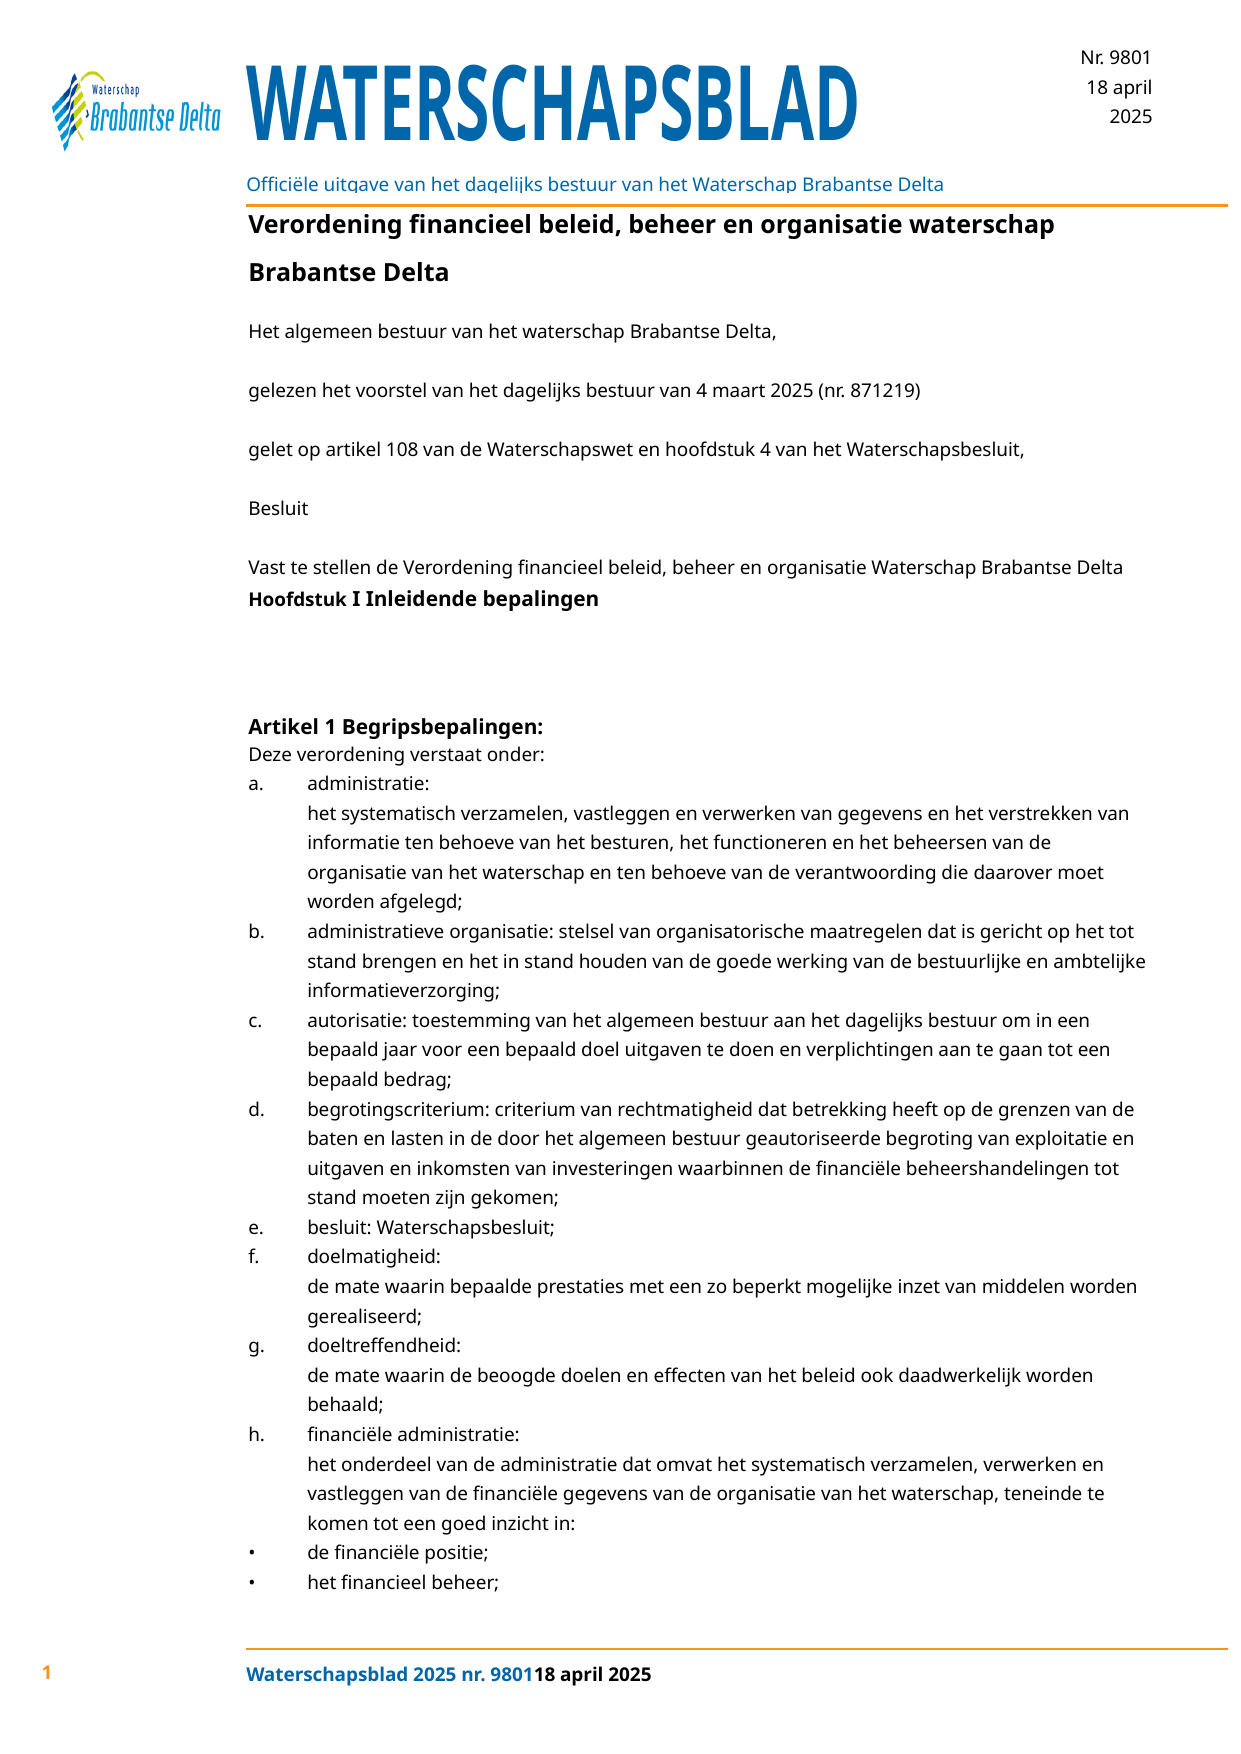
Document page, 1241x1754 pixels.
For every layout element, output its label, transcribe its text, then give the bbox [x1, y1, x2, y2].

list administratieve organisatie: stelsel van organisatorische maatregelen dat is gericht op het tot stand brengen en het in stand houden van de goede werking van de bestuurlijke en ambtelijke informatieverzorging; [248, 918, 1152, 1003]
list het systematisch verzamelen, vastleggen en verwerken van gegevens en het verstrekken van informatie ten behoeve van het besturen, het functioneren en het beheersen van de organisatie van het waterschap en ten behoeve van de verantwoording die daarover moet worden afgelegd; [248, 800, 1152, 914]
list administratie: [248, 770, 1152, 796]
text Artikel 1 Begripsbepalingen: [248, 712, 1152, 741]
list de mate waarin de beoogde doelen en effecten van het beleid ook daadwerkelijk worden behaald; [248, 1362, 1152, 1417]
list besluit: Waterschapsbesluit; [248, 1214, 1152, 1240]
list het onderdeel van de administratie dat omvat het systematisch verzamelen, verwerken en vastleggen van de financiële gegevens van de organisatie van het waterschap, teneinde te komen tot een goed inzicht in: [248, 1451, 1152, 1536]
text Hoofdstuk I Inleidende bepalingen [248, 584, 1152, 613]
text gelet op artikel 108 van de Waterschapswet en hoofdstuk 4 van het Waterschapsbesluit, [248, 436, 1152, 462]
text gelezen het voorstel van het dagelijks bestuur van 4 maart 2025 (nr. 871219) [248, 377, 1152, 403]
list doelmatigheid: [248, 1244, 1152, 1269]
list de mate waarin bepaalde prestaties met een zo beperkt mogelijke inzet van middelen worden gerealiseerd; [248, 1273, 1152, 1328]
list de financiële positie; [248, 1539, 1152, 1565]
list doeltreffendheid: [248, 1332, 1152, 1358]
list autorisatie: toestemming van het algemeen bestuur aan het dagelijks bestuur om in een bepaald jaar voor een bepaald doel uitgaven te doen en verplichtingen aan te gaan tot een bepaald bedrag; [248, 1007, 1152, 1092]
text Deze verordening verstaat onder: [248, 741, 1152, 766]
text Vast te stellen de Verordening financieel beleid, beheer en organisatie Waterschap Brabantse Delta [248, 554, 1152, 580]
text Besluit [248, 495, 1152, 521]
text Het algemeen bestuur van het waterschap Brabantse Delta, [248, 318, 1152, 344]
list het financieel beheer; [248, 1569, 1152, 1595]
list financiële administratie: [248, 1421, 1152, 1447]
picture [41, 47, 231, 172]
text Verordening financieel beleid, beheer en organisatie waterschap Brabantse Delta [248, 207, 1152, 288]
list begrotingscriterium: criterium van rechtmatigheid dat betrekking heeft op de grenzen van de baten en lasten in de door het algemeen bestuur geautoriseerde begroting van exploitatie en uitgaven en inkomsten van investeringen waarbinnen de financiële beheershandelingen tot stand moeten zijn gekomen; [248, 1096, 1152, 1210]
